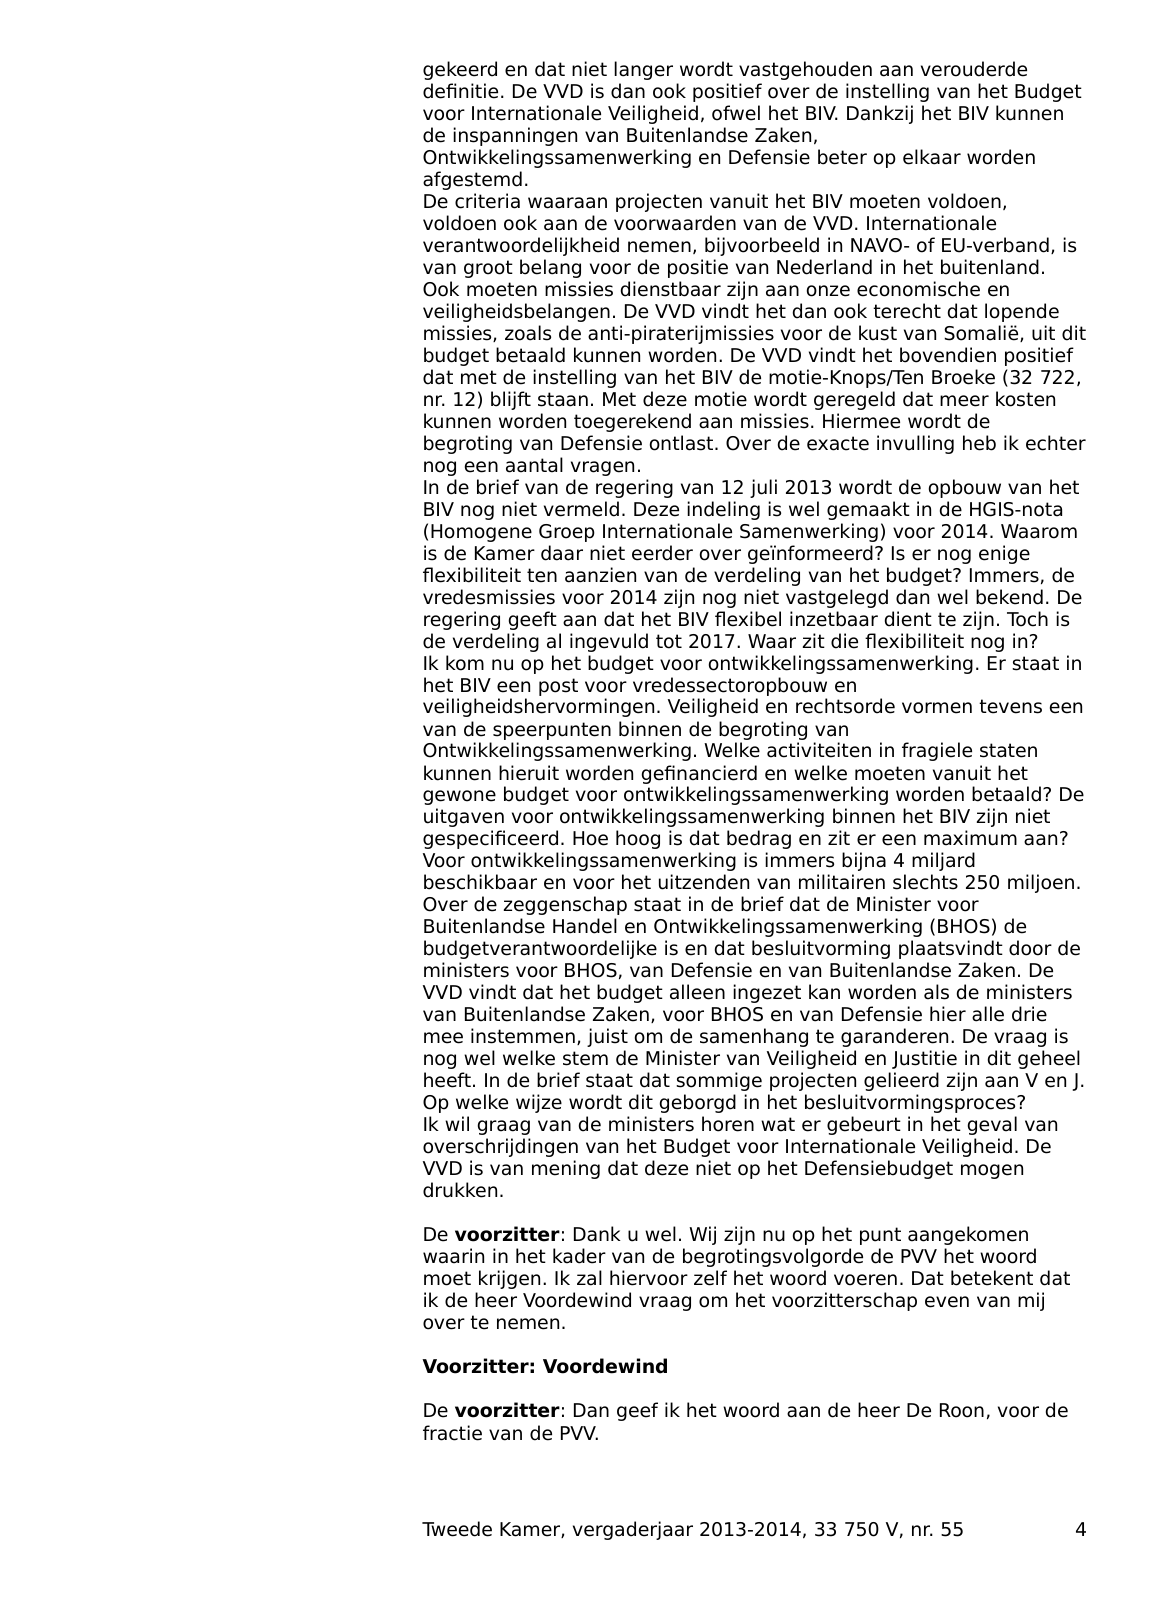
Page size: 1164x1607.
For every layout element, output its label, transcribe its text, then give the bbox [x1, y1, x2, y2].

text Over de zeggenschap staat in de brief dat de Minister voor Buitenlandse Handel en Ontwikkelingssamenwerking (BHOS) de budgetverantwoordelijke is en dat besluitvorming plaatsvindt door de ministers voor BHOS, van Defensie en van Buitenlandse Zaken. De VVD vindt dat het budget alleen ingezet kan worden als de ministers van Buitenlandse Zaken, voor BHOS en van Defensie hier alle drie mee instemmen, juist om de samenhang te garanderen. De vraag is nog wel welke stem de Minister van Veiligheid en Justitie in dit geheel heeft. In de brief staat dat sommige projecten gelieerd zijn aan V en J. Op welke wijze wordt dit geborgd in het besluitvormingsproces? [422, 894, 1087, 1114]
text Ik kom nu op het budget voor ontwikkelingssamenwerking. Er staat in het BIV een post voor vredessectoropbouw en veiligheidshervormingen. Veiligheid en rechtsorde vormen tevens een van de speerpunten binnen de begroting van Ontwikkelingssamenwerking. Welke activiteiten in fragiele staten kunnen hieruit worden gefinancierd en welke moeten vanuit het gewone budget voor ontwikkelingssamenwerking worden betaald? De uitgaven voor ontwikkelingssamenwerking binnen het BIV zijn niet gespecificeerd. Hoe hoog is dat bedrag en zit er een maximum aan? Voor ontwikkelingssamenwerking is immers bijna 4 miljard beschikbaar en voor het uitzenden van militairen slechts 250 miljoen. [422, 652, 1087, 894]
subtitle Voorzitter: Voordewind [422, 1356, 1087, 1378]
text De voorzitter: Dank u wel. Wij zijn nu op het punt aangekomen waarin in het kader van de begrotingsvolgorde de PVV het woord moet krijgen. Ik zal hiervoor zelf het woord voeren. Dat betekent dat ik de heer Voordewind vraag om het voorzitterschap even van mij over te nemen. [422, 1224, 1087, 1334]
text Ik wil graag van de ministers horen wat er gebeurt in het geval van overschrijdingen van het Budget voor Internationale Veiligheid. De VVD is van mening dat deze niet op het Defensiebudget mogen drukken. [422, 1114, 1087, 1202]
text In de brief van de regering van 12 juli 2013 wordt de opbouw van het BIV nog niet vermeld. Deze indeling is wel gemaakt in de HGIS-nota (Homogene Groep Internationale Samenwerking) voor 2014. Waarom is de Kamer daar niet eerder over geïnformeerd? Is er nog enige flexibiliteit ten aanzien van de verdeling van het budget? Immers, de vredesmissies voor 2014 zijn nog niet vastgelegd dan wel bekend. De regering geeft aan dat het BIV flexibel inzetbaar dient te zijn. Toch is de verdeling al ingevuld tot 2017. Waar zit die flexibiliteit nog in? [422, 477, 1087, 652]
text gekeerd en dat niet langer wordt vastgehouden aan verouderde definitie. De VVD is dan ook positief over de instelling van het Budget voor Internationale Veiligheid, ofwel het BIV. Dankzij het BIV kunnen de inspanningen van Buitenlandse Zaken, Ontwikkelingssamenwerking en Defensie beter op elkaar worden afgestemd. [422, 59, 1087, 191]
text De criteria waaraan projecten vanuit het BIV moeten voldoen, voldoen ook aan de voorwaarden van de VVD. Internationale verantwoordelijkheid nemen, bijvoorbeeld in NAVO- of EU-verband, is van groot belang voor de positie van Nederland in het buitenland. Ook moeten missies dienstbaar zijn aan onze economische en veiligheidsbelangen. De VVD vindt het dan ook terecht dat lopende missies, zoals de anti-piraterijmissies voor de kust van Somalië, uit dit budget betaald kunnen worden. De VVD vindt het bovendien positief dat met de instelling van het BIV de motie-Knops/Ten Broeke (32 722, nr. 12) blijft staan. Met deze motie wordt geregeld dat meer kosten kunnen worden toegerekend aan missies. Hiermee wordt de begroting van Defensie ontlast. Over de exacte invulling heb ik echter nog een aantal vragen. [422, 191, 1087, 477]
text De voorzitter: Dan geef ik het woord aan de heer De Roon, voor de fractie van de PVV. [422, 1400, 1087, 1444]
